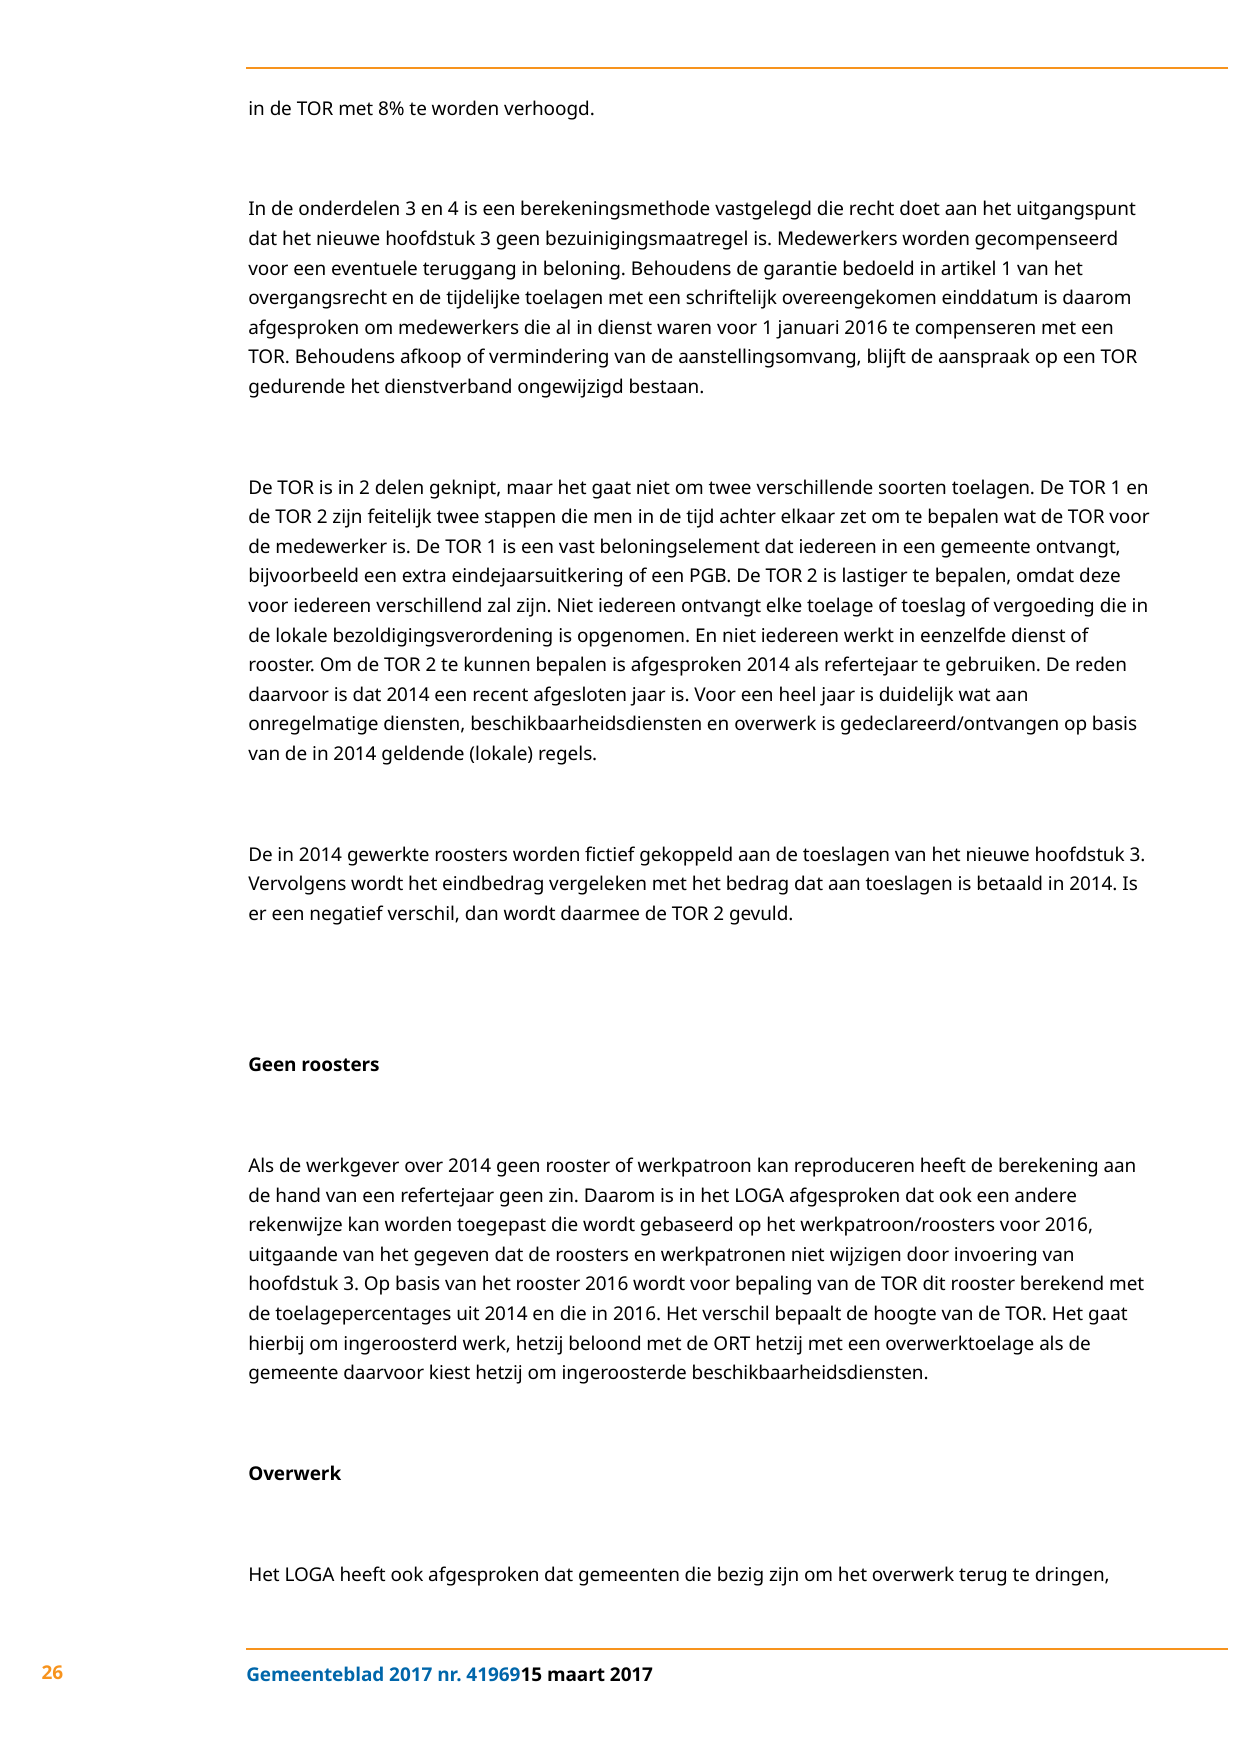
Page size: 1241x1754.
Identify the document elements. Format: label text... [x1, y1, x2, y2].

text In de onderdelen 3 en 4 is een berekeningsmethode vastgelegd die recht doet aan het uitgangspunt dat het nieuwe hoofdstuk 3 geen bezuinigingsmaatregel is. Medewerkers worden gecompenseerd voor een eventuele teruggang in beloning. Behoudens de garantie bedoeld in artikel 1 van het overgangsrecht en de tijdelijke toelagen met een schriftelijk overeengekomen einddatum is daarom afgesproken om medewerkers die al in dienst waren voor 1 januari 2016 te compenseren met een TOR. Behoudens afkoop of vermindering van de aanstellingsomvang, blijft de aanspraak op een TOR gedurende het dienstverband ongewijzigd bestaan. [248, 196, 1152, 399]
text Overwerk [248, 1460, 1152, 1486]
text De TOR is in 2 delen geknipt, maar het gaat niet om twee verschillende soorten toelagen. De TOR 1 en de TOR 2 zijn feitelijk twee stappen die men in de tijd achter elkaar zet om te bepalen wat de TOR voor de medewerker is. De TOR 1 is een vast beloningselement dat iedereen in een gemeente ontvangt, bijvoorbeeld een extra eindejaarsuitkering of een PGB. De TOR 2 is lastiger te bepalen, omdat deze voor iedereen verschillend zal zijn. Niet iedereen ontvangt elke toelage of toeslag of vergoeding die in de lokale bezoldigingsverordening is opgenomen. En niet iedereen werkt in eenzelfde dienst of rooster. Om de TOR 2 te kunnen bepalen is afgesproken 2014 als refertejaar te gebruiken. De reden daarvoor is dat 2014 een recent afgesloten jaar is. Voor een heel jaar is duidelijk wat aan onregelmatige diensten, beschikbaarheidsdiensten en overwerk is gedeclareerd/ontvangen op basis van de in 2014 geldende (lokale) regels. [248, 474, 1152, 766]
picture [41, 47, 231, 172]
text in de TOR met 8% te worden verhoogd. [248, 95, 1152, 121]
text De in 2014 gewerkte roosters worden fictief gekoppeld aan de toeslagen van het nieuwe hoofdstuk 3. Vervolgens wordt het eindbedrag vergeleken met het bedrag dat aan toeslagen is betaald in 2014. Is er een negatief verschil, dan wordt daarmee de TOR 2 gevuld. [248, 841, 1152, 926]
text Als de werkgever over 2014 geen rooster of werkpatroon kan reproduceren heeft de berekening aan de hand van een refertejaar geen zin. Daarom is in het LOGA afgesproken dat ook een andere rekenwijze kan worden toegepast die wordt gebaseerd op het werkpatroon/roosters voor 2016, uitgaande van het gegeven dat de roosters en werkpatronen niet wijzigen door invoering van hoofdstuk 3. Op basis van het rooster 2016 wordt voor bepaling van de TOR dit rooster berekend met de toelagepercentages uit 2014 en die in 2016. Het verschil bepaalt de hoogte van de TOR. Het gaat hierbij om ingeroosterd werk, hetzij beloond met de ORT hetzij met een overwerktoelage als de gemeente daarvoor kiest hetzij om ingeroosterde beschikbaarheidsdiensten. [248, 1152, 1152, 1385]
text Geen roosters [248, 1051, 1152, 1077]
text Het LOGA heeft ook afgesproken dat gemeenten die bezig zijn om het overwerk terug te dringen, [248, 1561, 1152, 1587]
